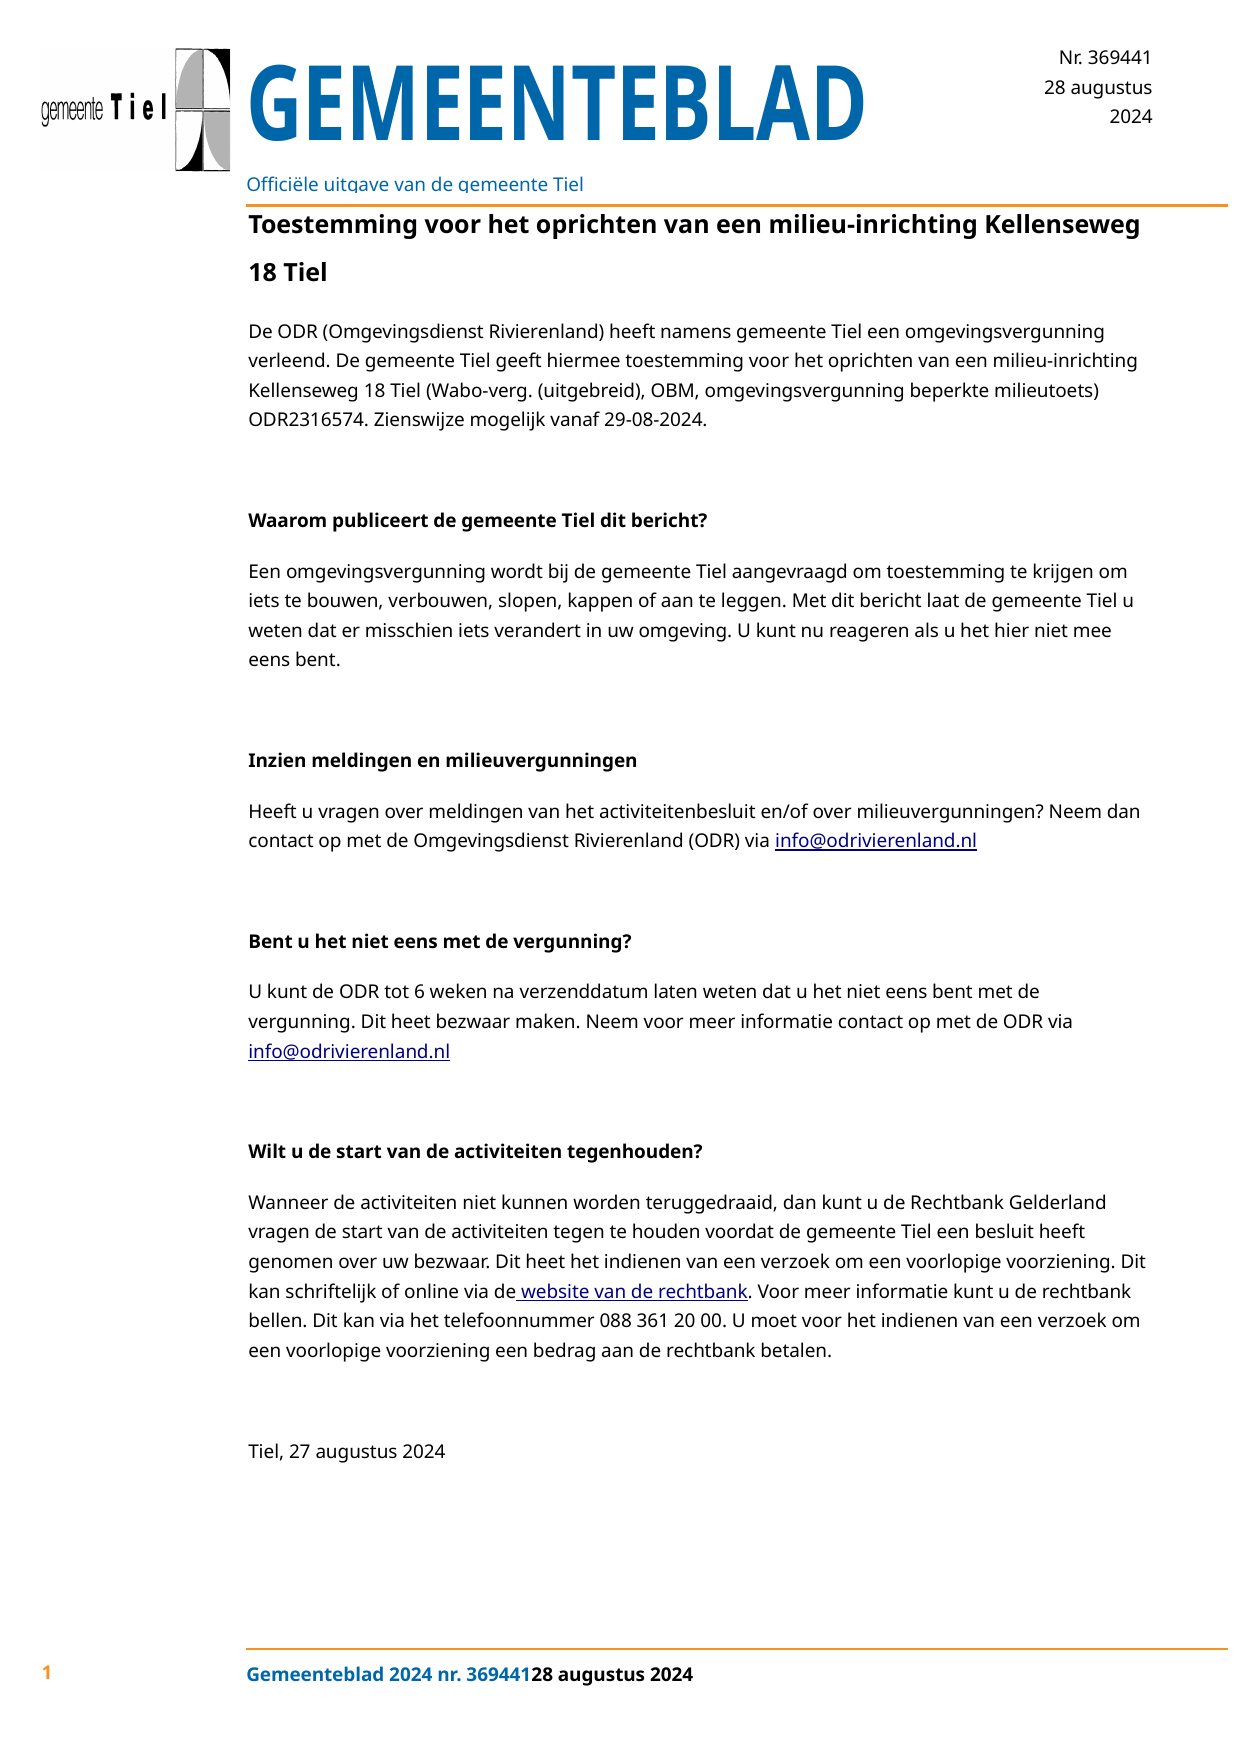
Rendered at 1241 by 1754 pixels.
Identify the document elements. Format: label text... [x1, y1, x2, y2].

text Heeft u vragen over meldingen van het activiteitenbesluit en/of over milieuvergunningen? Neem dan contact op met de Omgevingsdienst Rivierenland (ODR) via info@odrivierenland.nl [248, 798, 1152, 853]
text Toestemming voor het oprichten van een milieu-inrichting Kellenseweg 18 Tiel [248, 207, 1152, 288]
picture [41, 47, 231, 172]
text Inzien meldingen en milieuvergunningen [248, 747, 1152, 773]
text De ODR (Omgevingsdienst Rivierenland) heeft namens gemeente Tiel een omgevingsvergunning verleend. De gemeente Tiel geeft hiermee toestemming voor het oprichten van een milieu-inrichting Kellenseweg 18 Tiel (Wabo-verg. (uitgebreid), OBM, omgevingsvergunning beperkte milieutoets) ODR2316574. Zienswijze mogelijk vanaf 29-08-2024. [248, 318, 1152, 432]
text Bent u het niet eens met de vergunning? [248, 928, 1152, 954]
text U kunt de ODR tot 6 weken na verzenddatum laten weten dat u het niet eens bent met de vergunning. Dit heet bezwaar maken. Neem voor meer informatie contact op met de ODR via info@odrivierenland.nl [248, 979, 1152, 1064]
text Wilt u de start van de activiteiten tegenhouden? [248, 1139, 1152, 1164]
text Een omgevingsvergunning wordt bij de gemeente Tiel aangevraagd om toestemming te krijgen om iets te bouwen, verbouwen, slopen, kappen of aan te leggen. Met dit bericht laat de gemeente Tiel u weten dat er misschien iets verandert in uw omgeving. U kunt nu reageren als u het hier niet mee eens bent. [248, 558, 1152, 672]
text Tiel, 27 augustus 2024 [248, 1438, 1152, 1464]
text Waarom publiceert de gemeente Tiel dit bericht? [248, 507, 1152, 533]
text Wanneer de activiteiten niet kunnen worden teruggedraaid, dan kunt u de Rechtbank Gelderland vragen de start van de activiteiten tegen te houden voordat de gemeente Tiel een besluit heeft genomen over uw bezwaar. Dit heet het indienen van een verzoek om een voorlopige voorziening. Dit kan schriftelijk of online via de website van de rechtbank. Voor meer informatie kunt u de rechtbank bellen. Dit kan via het telefoonnummer 088 361 20 00. U moet voor het indienen van een verzoek om een voorlopige voorziening een bedrag aan de rechtbank betalen. [248, 1189, 1152, 1363]
